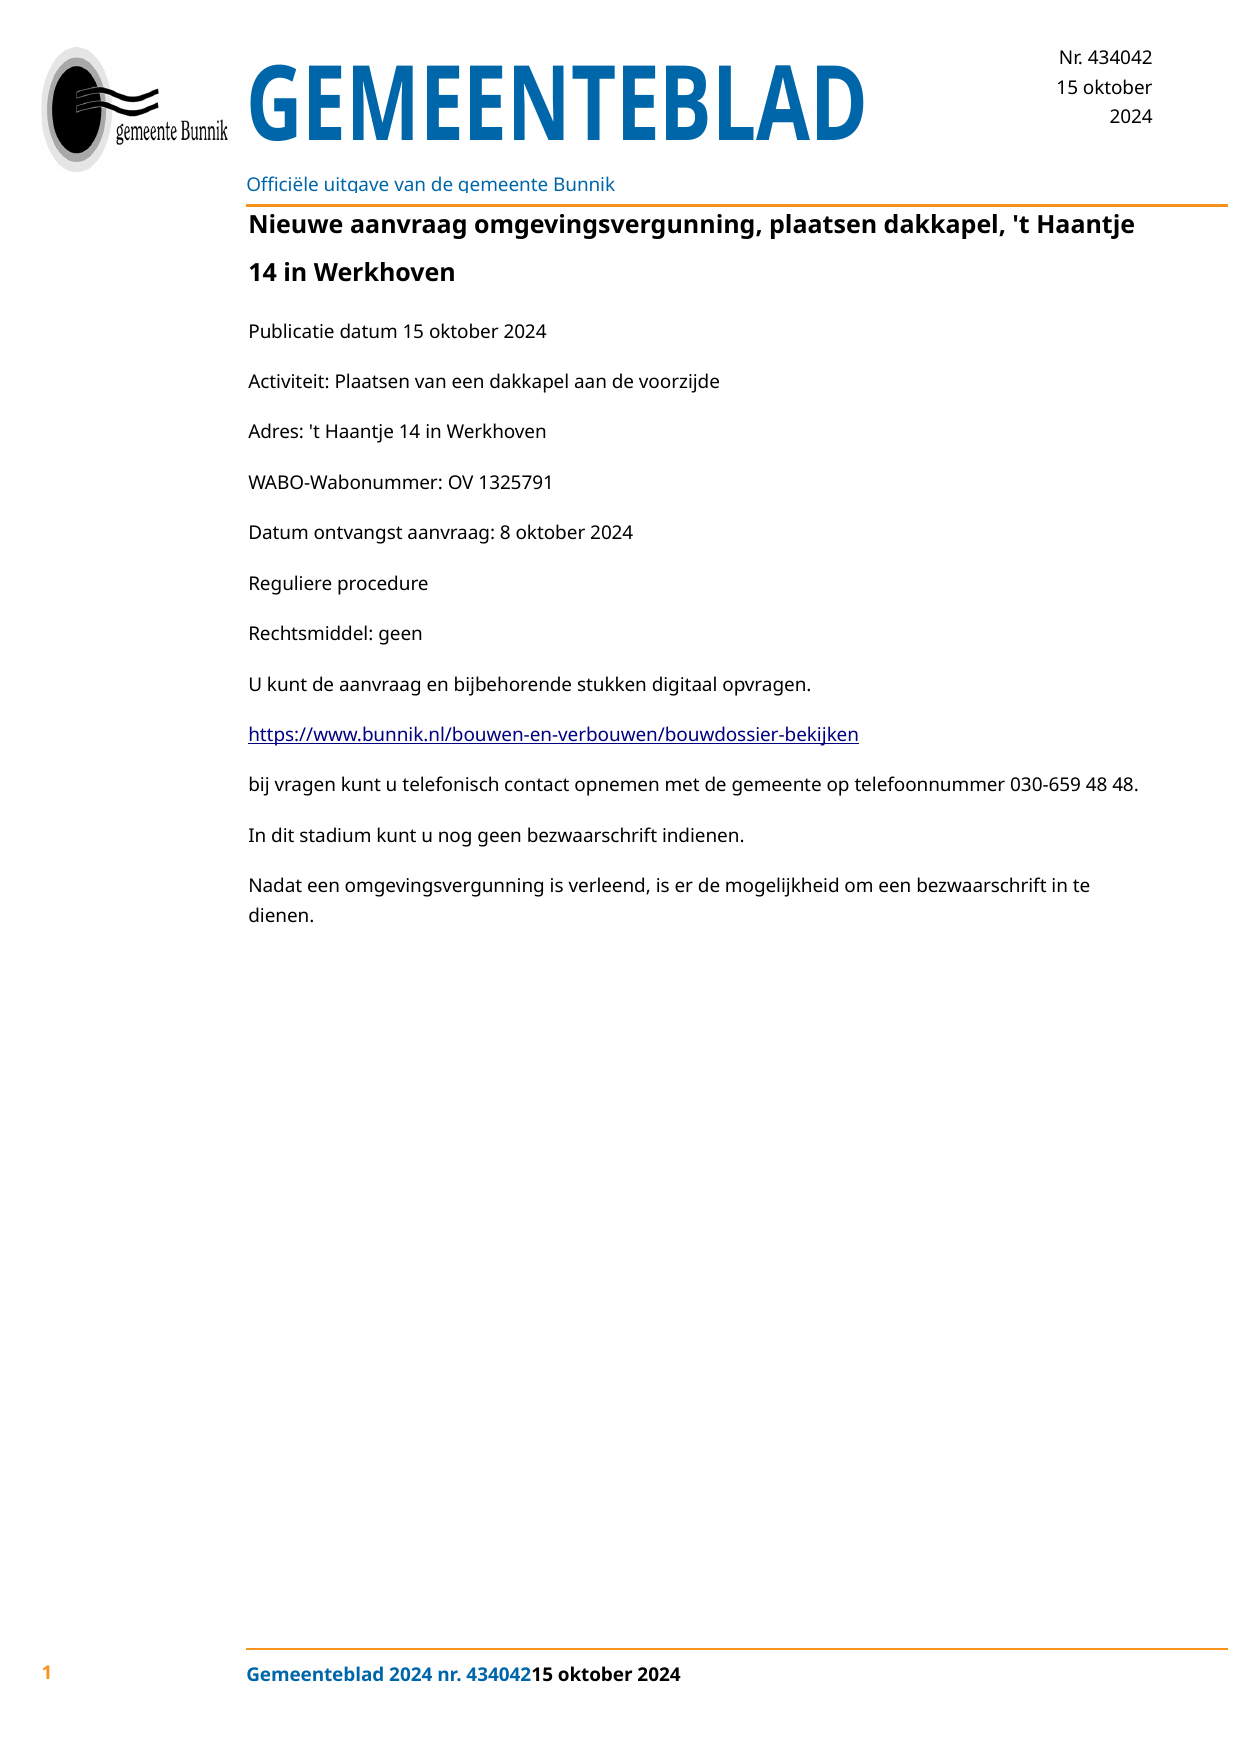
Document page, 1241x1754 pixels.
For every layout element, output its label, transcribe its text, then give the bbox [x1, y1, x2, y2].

picture [41, 47, 231, 172]
text Rechtsmiddel: geen [248, 620, 1152, 646]
text Nadat een omgevingsvergunning is verleend, is er de mogelijkheid om een bezwaarschrift in te dienen. [248, 872, 1152, 928]
text Activiteit: Plaatsen van een dakkapel aan de voorzijde [248, 368, 1152, 394]
text In dit stadium kunt u nog geen bezwaarschrift indienen. [248, 822, 1152, 848]
text U kunt de aanvraag en bijbehorende stukken digitaal opvragen. [248, 671, 1152, 697]
text Reguliere procedure [248, 570, 1152, 596]
text Datum ontvangst aanvraag: 8 oktober 2024 [248, 519, 1152, 545]
text Nieuwe aanvraag omgevingsvergunning, plaatsen dakkapel, 't Haantje 14 in Werkhoven [248, 207, 1152, 288]
text WABO-Wabonummer: OV 1325791 [248, 469, 1152, 495]
text bij vragen kunt u telefonisch contact opnemen met de gemeente op telefoonnummer 030-659 48 48. [248, 772, 1152, 797]
text https://www.bunnik.nl/bouwen-en-verbouwen/bouwdossier-bekijken [248, 721, 1152, 747]
text Publicatie datum 15 oktober 2024 [248, 318, 1152, 344]
text Adres: 't Haantje 14 in Werkhoven [248, 419, 1152, 444]
